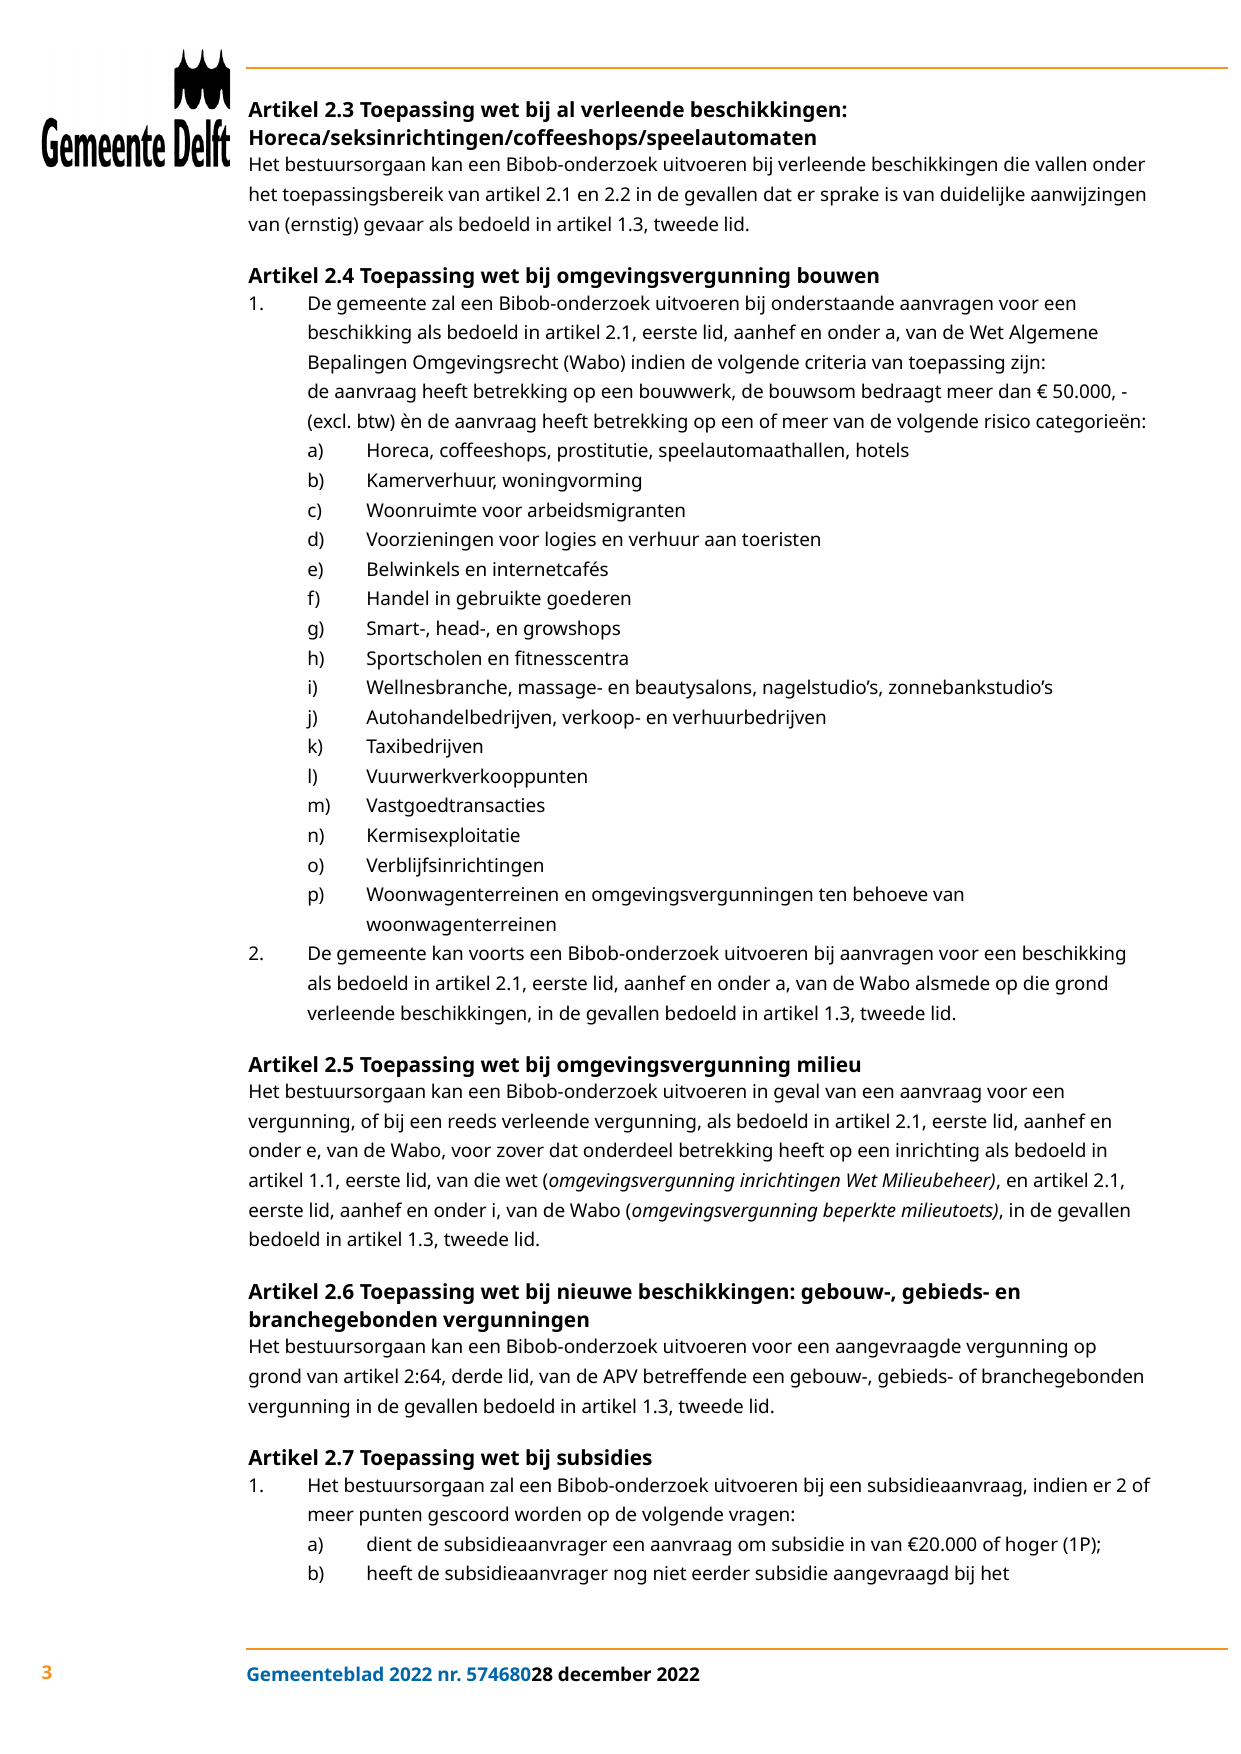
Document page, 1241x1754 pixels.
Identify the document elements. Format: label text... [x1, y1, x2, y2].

list De gemeente zal een Bibob-onderzoek uitvoeren bij onderstaande aanvragen voor een beschikking als bedoeld in artikel 2.1, eerste lid, aanhef en onder a, van de Wet Algemene Bepalingen Omgevingsrecht (Wabo) indien de volgende criteria van toepassing zijn: [248, 290, 1152, 374]
list Woonruimte voor arbeidsmigranten [307, 497, 1152, 522]
text Artikel 2.3 Toepassing wet bij al verleende beschikkingen: Horeca/seksinrichtingen/coffeeshops/speelautomaten [248, 95, 1152, 152]
list dient de subsidieaanvrager een aanvraag om subsidie in van €20.000 of hoger (1P); [307, 1531, 1152, 1557]
list Woonwagenterreinen en omgevingsvergunningen ten behoeve van woonwagenterreinen [307, 881, 1152, 937]
text Artikel 2.5 Toepassing wet bij omgevingsvergunning milieu [248, 1050, 1152, 1078]
list Horeca, coffeeshops, prostitutie, speelautomaathallen, hotels [307, 438, 1152, 463]
list Verblijfsinrichtingen [307, 852, 1152, 877]
text Artikel 2.7 Toepassing wet bij subsidies [248, 1443, 1152, 1472]
text Artikel 2.6 Toepassing wet bij nieuwe beschikkingen: gebouw-, gebieds- en branchegebonden vergunningen [248, 1277, 1152, 1334]
list Autohandelbedrijven, verkoop- en verhuurbedrijven [307, 704, 1152, 729]
list De gemeente kan voorts een Bibob-onderzoek uitvoeren bij aanvragen voor een beschikking als bedoeld in artikel 2.1, eerste lid, aanhef en onder a, van de Wabo alsmede op die grond verleende beschikkingen, in de gevallen bedoeld in artikel 1.3, tweede lid. [248, 941, 1152, 1025]
list Kermisexploitatie [307, 822, 1152, 848]
list Handel in gebruikte goederen [307, 586, 1152, 611]
picture [41, 47, 231, 172]
text Het bestuursorgaan kan een Bibob-onderzoek uitvoeren bij verleende beschikkingen die vallen onder het toepassingsbereik van artikel 2.1 en 2.2 in de gevallen dat er sprake is van duidelijke aanwijzingen van (ernstig) gevaar als bedoeld in artikel 1.3, tweede lid. [248, 152, 1152, 237]
list Vastgoedtransacties [307, 793, 1152, 818]
text Het bestuursorgaan kan een Bibob-onderzoek uitvoeren voor een aangevraagde vergunning op grond van artikel 2:64, derde lid, van de APV betreffende een gebouw-, gebieds- of branchegebonden vergunning in de gevallen bedoeld in artikel 1.3, tweede lid. [248, 1334, 1152, 1419]
text Artikel 2.4 Toepassing wet bij omgevingsvergunning bouwen [248, 261, 1152, 290]
text Het bestuursorgaan kan een Bibob-onderzoek uitvoeren in geval van een aanvraag voor een vergunning, of bij een reeds verleende vergunning, als bedoeld in artikel 2.1, eerste lid, aanhef en onder e, van de Wabo, voor zover dat onderdeel betrekking heeft op een inrichting als bedoeld in artikel 1.1, eerste lid, van die wet (omgevingsvergunning inrichtingen Wet Milieubeheer), en artikel 2.1, eerste lid, aanhef en onder i, van de Wabo (omgevingsvergunning beperkte milieutoets), in de gevallen bedoeld in artikel 1.3, tweede lid. [248, 1078, 1152, 1252]
list heeft de subsidieaanvrager nog niet eerder subsidie aangevraagd bij het [307, 1561, 1152, 1586]
list Smart-, head-, en growshops [307, 615, 1152, 641]
list Kamerverhuur, woningvorming [307, 467, 1152, 493]
list de aanvraag heeft betrekking op een bouwwerk, de bouwsom bedraagt meer dan € 50.000, - (excl. btw) èn de aanvraag heeft betrekking op een of meer van de volgende risico categorieën: [248, 378, 1152, 434]
list Taxibedrijven [307, 733, 1152, 759]
list Vuurwerkverkooppunten [307, 763, 1152, 789]
list Sportscholen en fitnesscentra [307, 645, 1152, 670]
list Voorzieningen voor logies en verhuur aan toeristen [307, 526, 1152, 552]
list Belwinkels en internetcafés [307, 556, 1152, 582]
list Het bestuursorgaan zal een Bibob-onderzoek uitvoeren bij een subsidieaanvraag, indien er 2 of meer punten gescoord worden op de volgende vragen: [248, 1472, 1152, 1527]
list Wellnesbranche, massage- en beautysalons, nagelstudio’s, zonnebankstudio’s [307, 674, 1152, 700]
